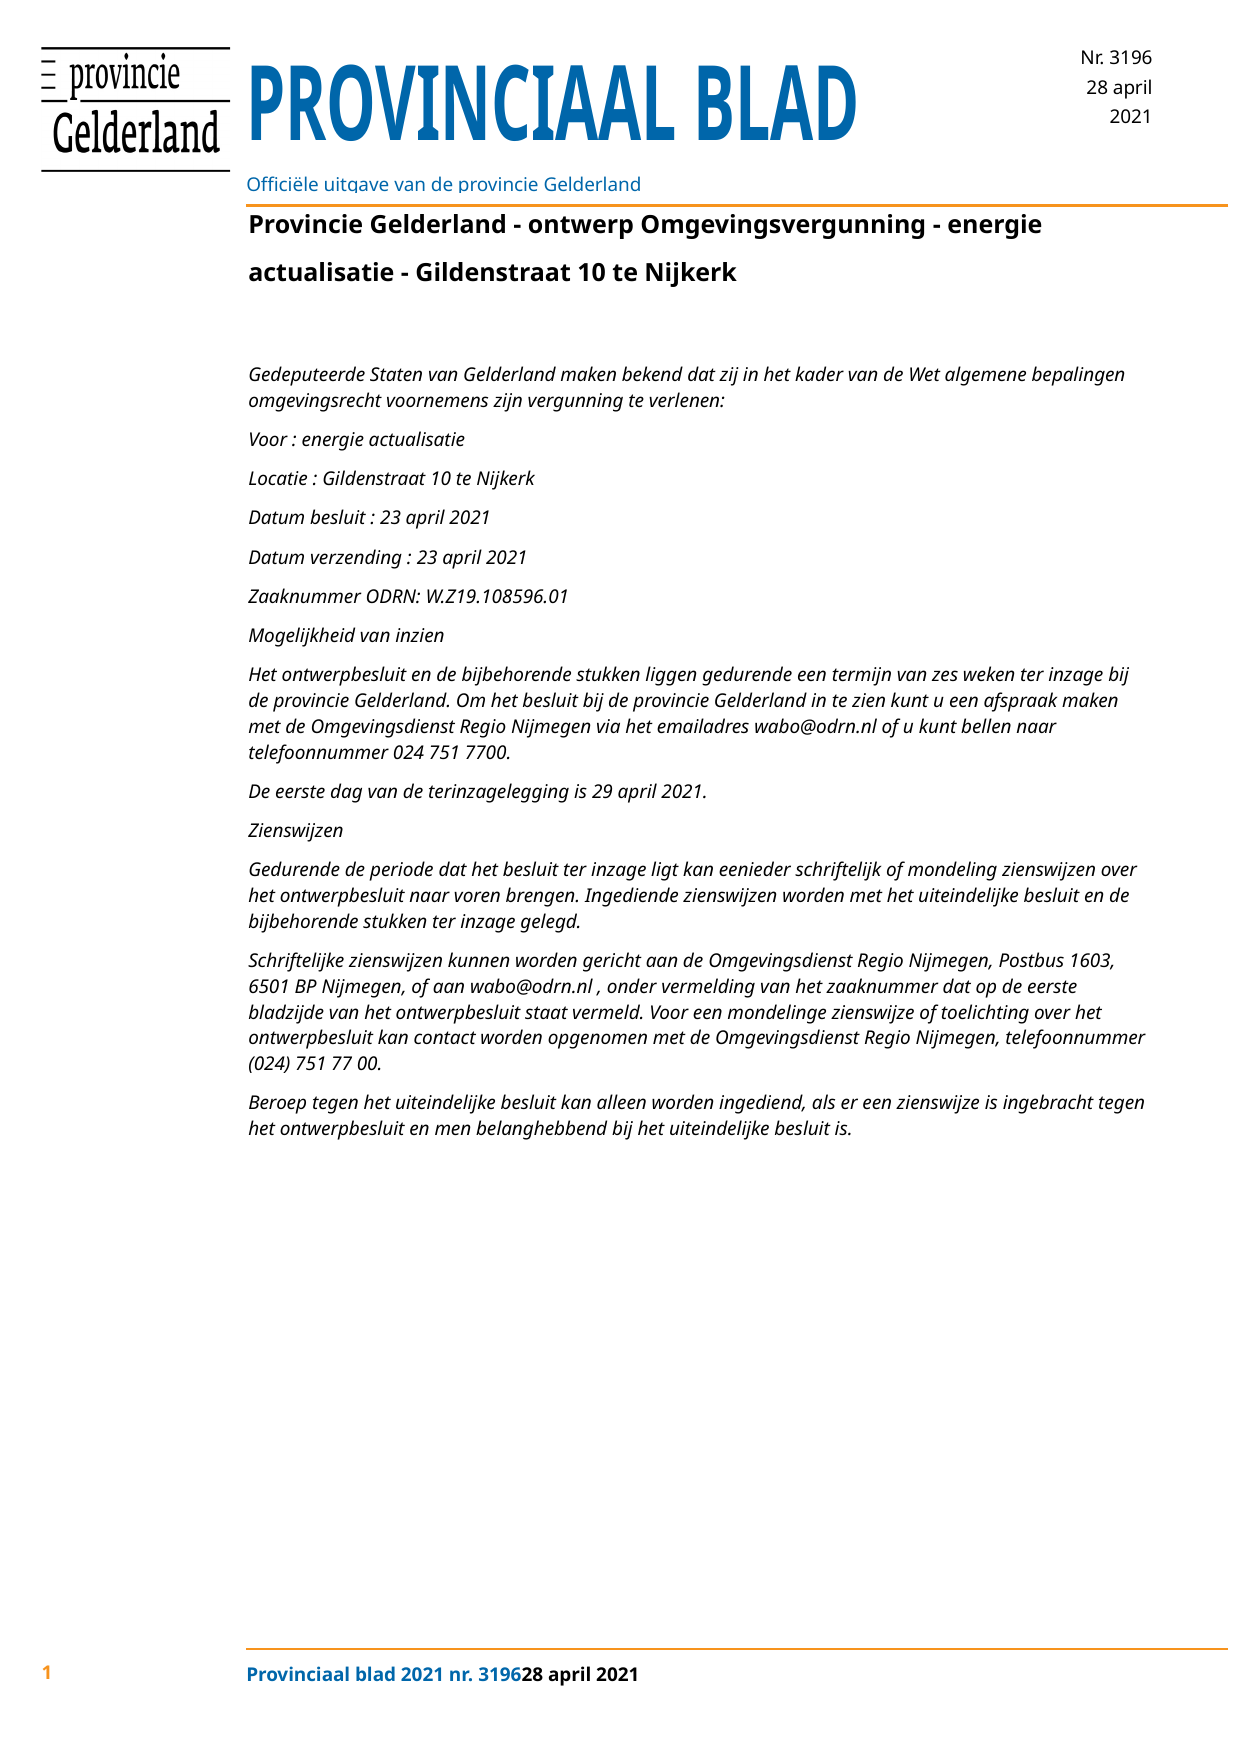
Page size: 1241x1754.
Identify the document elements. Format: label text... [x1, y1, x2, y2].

text Gedeputeerde Staten van Gelderland maken bekend dat zij in het kader van de Wet algemene bepalingen omgevingsrecht voornemens zijn vergunning te verlenen: [248, 361, 1152, 412]
text Schriftelijke zienswijzen kunnen worden gericht aan de Omgevingsdienst Regio Nijmegen, Postbus 1603, 6501 BP Nijmegen, of aan wabo@odrn.nl , onder vermelding van het zaaknummer dat op de eerste bladzijde van het ontwerpbesluit staat vermeld. Voor een mondelinge zienswijze of toelichting over het ontwerpbesluit kan contact worden opgenomen met de Omgevingsdienst Regio Nijmegen, telefoonnummer (024) 751 77 00. [248, 947, 1152, 1076]
text De eerste dag van de terinzagelegging is 29 april 2021. [248, 778, 1152, 804]
text Zienswijzen [248, 817, 1152, 843]
picture [41, 47, 231, 172]
text Zaaknummer ODRN: W.Z19.108596.01 [248, 583, 1152, 609]
text Beroep tegen het uiteindelijke besluit kan alleen worden ingediend, als er een zienswijze is ingebracht tegen het ontwerpbesluit en men belanghebbend bij het uiteindelijke besluit is. [248, 1089, 1152, 1141]
text Locatie : Gildenstraat 10 te Nijkerk [248, 465, 1152, 491]
text Voor : energie actualisatie [248, 426, 1152, 452]
text Gedurende de periode dat het besluit ter inzage ligt kan eenieder schriftelijk of mondeling zienswijzen over het ontwerpbesluit naar voren brengen. Ingediende zienswijzen worden met het uiteindelijke besluit en de bijbehorende stukken ter inzage gelegd. [248, 857, 1152, 934]
text Provincie Gelderland - ontwerp Omgevingsvergunning - energie actualisatie - Gildenstraat 10 te Nijkerk [248, 207, 1152, 288]
text Datum besluit : 23 april 2021 [248, 504, 1152, 530]
text Het ontwerpbesluit en de bijbehorende stukken liggen gedurende een termijn van zes weken ter inzage bij de provincie Gelderland. Om het besluit bij de provincie Gelderland in te zien kunt u een afspraak maken met de Omgevingsdienst Regio Nijmegen via het emailadres wabo@odrn.nl of u kunt bellen naar telefoonnummer 024 751 7700. [248, 662, 1152, 764]
text Datum verzending : 23 april 2021 [248, 544, 1152, 569]
text Mogelijkheid van inzien [248, 622, 1152, 648]
